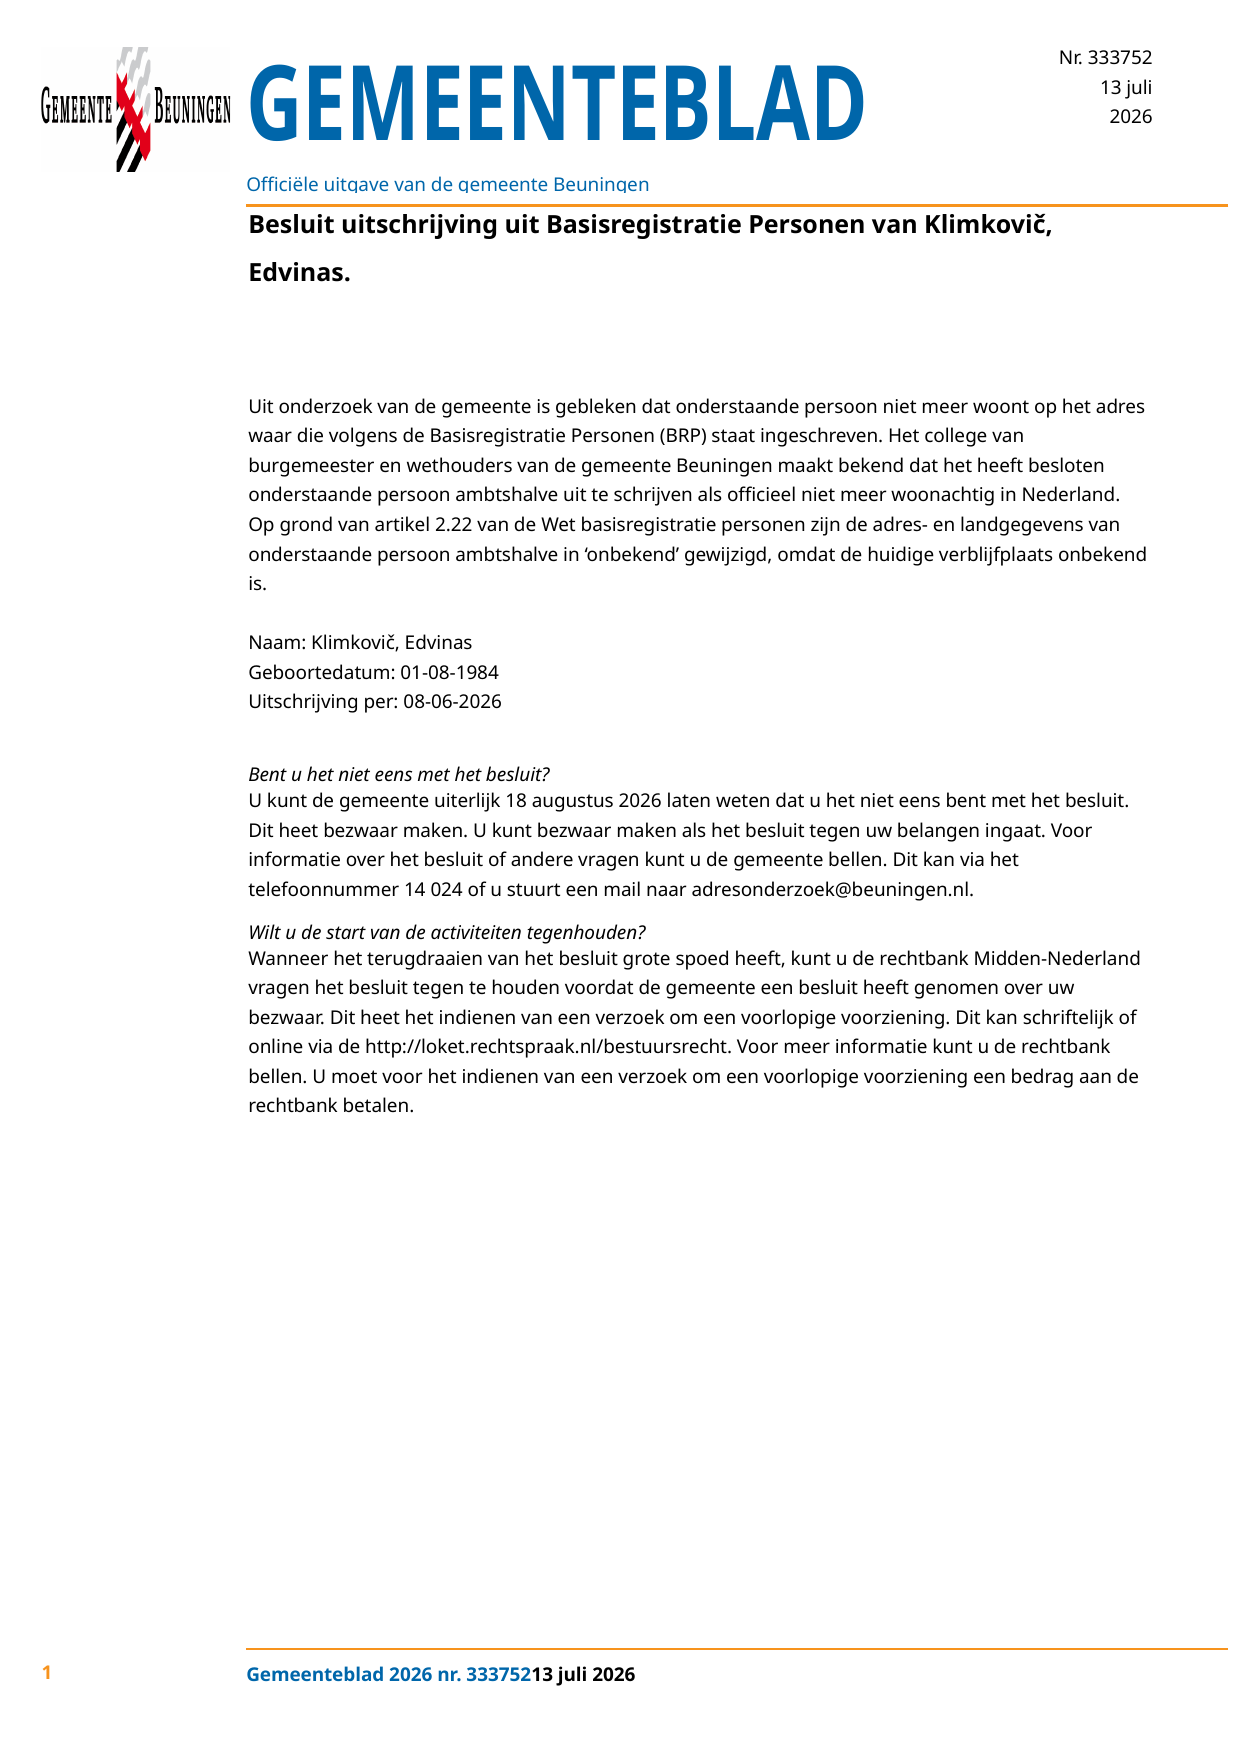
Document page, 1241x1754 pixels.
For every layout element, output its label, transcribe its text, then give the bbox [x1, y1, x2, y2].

text Uit onderzoek van de gemeente is gebleken dat onderstaande persoon niet meer woont op het adres waar die volgens de Basisregistratie Personen (BRP) staat ingeschreven. Het college van burgemeester en wethouders van de gemeente Beuningen maakt bekend dat het heeft besloten onderstaande persoon ambtshalve uit te schrijven als officieel niet meer woonachtig in Nederland. Op grond van artikel 2.22 van de Wet basisregistratie personen zijn de adres- en landgegevens van onderstaande persoon ambtshalve in ‘onbekend’ gewijzigd, omdat de huidige verblijfplaats onbekend is. [248, 393, 1152, 596]
text Naam: Klimkovič, Edvinas [248, 629, 1152, 655]
picture [41, 47, 231, 172]
text Bent u het niet eens met het besluit? [248, 761, 1152, 787]
text Geboortedatum: 01-08-1984 [248, 659, 1152, 685]
text Besluit uitschrijving uit Basisregistratie Personen van Klimkovič, Edvinas. [248, 207, 1152, 288]
text Wilt u de start van de activiteiten tegenhouden? [248, 919, 1152, 945]
text U kunt de gemeente uiterlijk 18 augustus 2026 laten weten dat u het niet eens bent met het besluit. Dit heet bezwaar maken. U kunt bezwaar maken als het besluit tegen uw belangen ingaat. Voor informatie over het besluit of andere vragen kunt u de gemeente bellen. Dit kan via het telefoonnummer 14 024 of u stuurt een mail naar adresonderzoek@beuningen.nl. [248, 787, 1152, 902]
text Uitschrijving per: 08-06-2026 [248, 689, 1152, 714]
text Wanneer het terugdraaien van het besluit grote spoed heeft, kunt u de rechtbank Midden-Nederland vragen het besluit tegen te houden voordat de gemeente een besluit heeft genomen over uw bezwaar. Dit heet het indienen van een verzoek om een voorlopige voorziening. Dit kan schriftelijk of online via de http://loket.rechtspraak.nl/bestuursrecht. Voor meer informatie kunt u de rechtbank bellen. U moet voor het indienen van een verzoek om een voorlopige voorziening een bedrag aan de rechtbank betalen. [248, 945, 1152, 1118]
